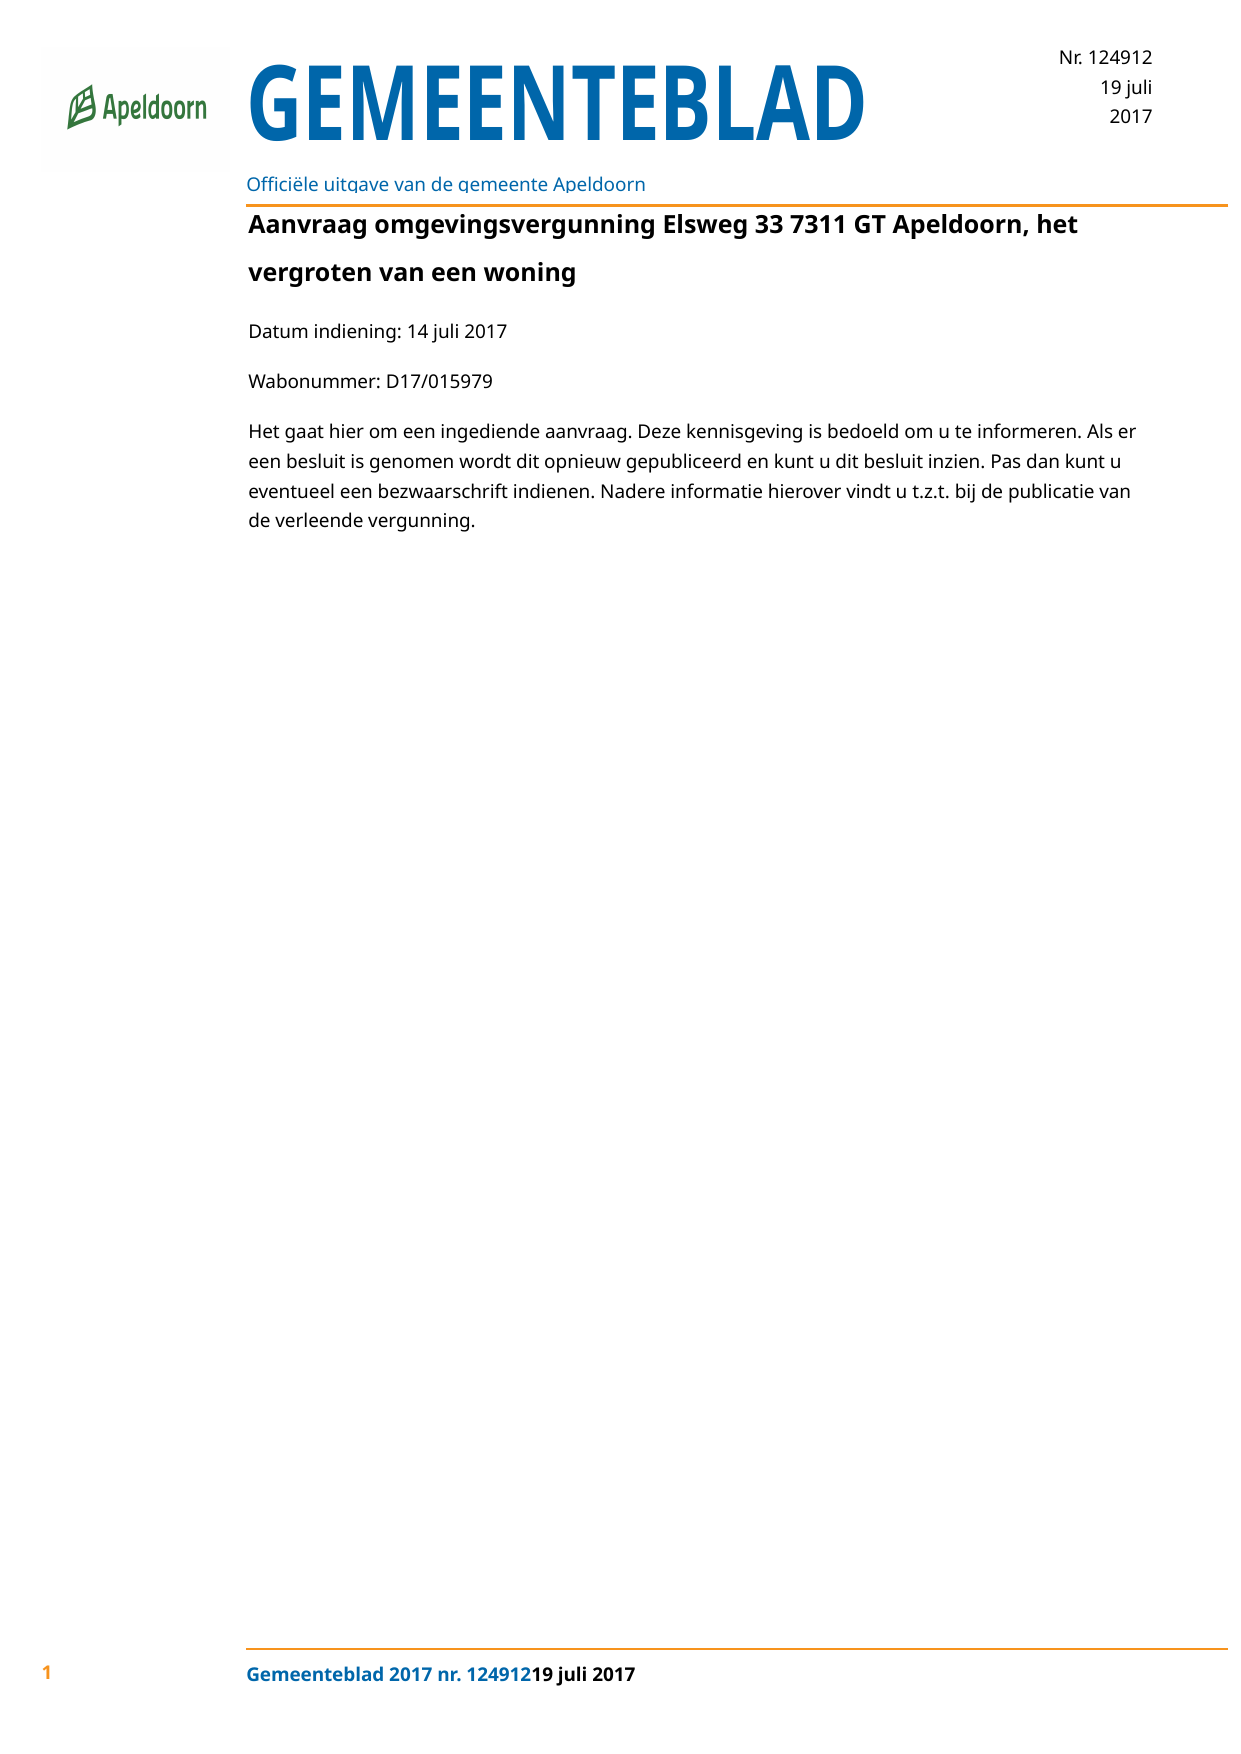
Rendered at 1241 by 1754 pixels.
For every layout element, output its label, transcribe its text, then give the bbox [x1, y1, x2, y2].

text Aanvraag omgevingsvergunning Elsweg 33 7311 GT Apeldoorn, het vergroten van een woning [248, 207, 1152, 288]
text Datum indiening: 14 juli 2017 [248, 318, 1152, 344]
picture [41, 47, 231, 172]
text Het gaat hier om een ingediende aanvraag. Deze kennisgeving is bedoeld om u te informeren. Als er een besluit is genomen wordt dit opnieuw gepubliceerd en kunt u dit besluit inzien. Pas dan kunt u eventueel een bezwaarschrift indienen. Nadere informatie hierover vindt u t.z.t. bij de publicatie van de verleende vergunning. [248, 419, 1152, 533]
text Wabonummer: D17/015979 [248, 368, 1152, 394]
